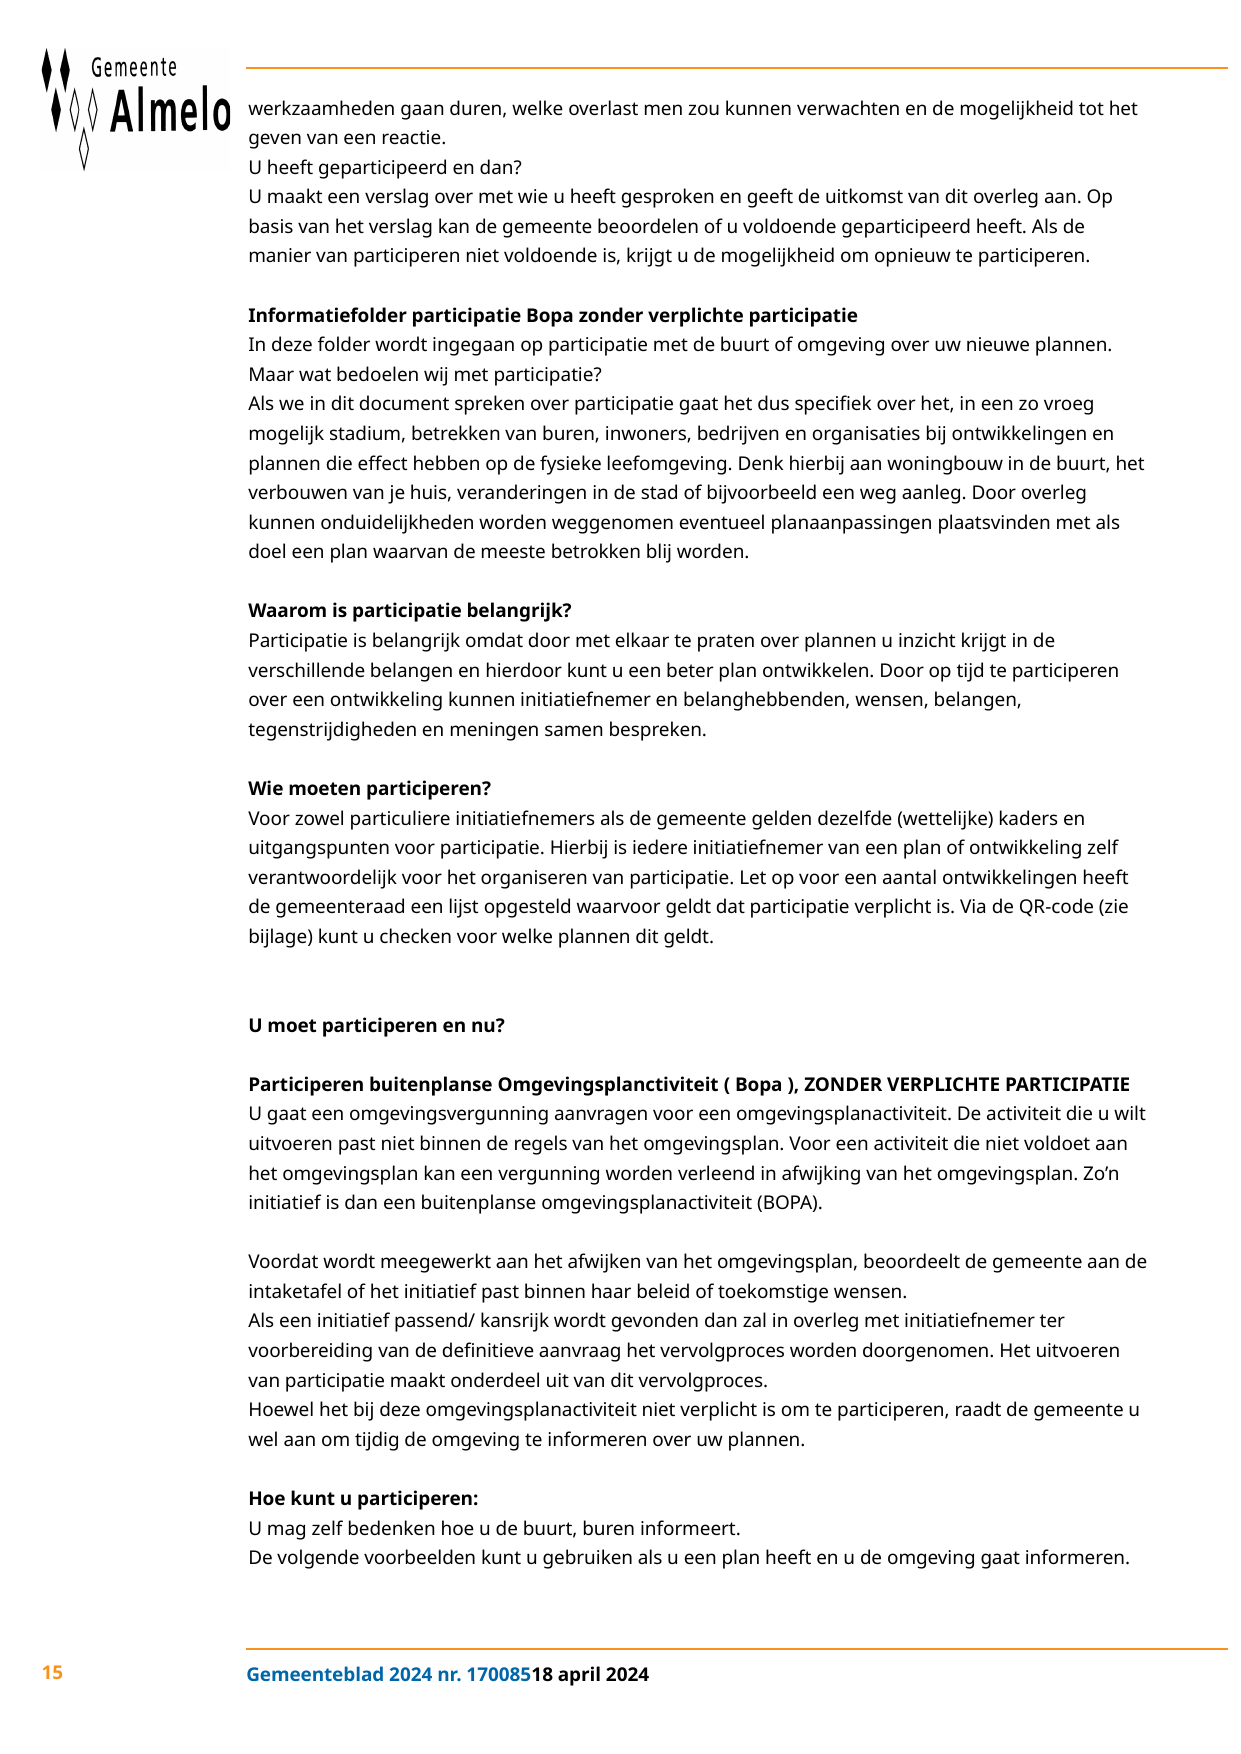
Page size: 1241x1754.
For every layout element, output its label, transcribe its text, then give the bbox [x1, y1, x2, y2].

text Voor zowel particuliere initiatiefnemers als de gemeente gelden dezelfde (wettelijke) kaders en uitgangspunten voor participatie. Hierbij is iedere initiatiefnemer van een plan of ontwikkeling zelf verantwoordelijk voor het organiseren van participatie. Let op voor een aantal ontwikkelingen heeft de gemeenteraad een lijst opgesteld waarvoor geldt dat participatie verplicht is. Via de QR-code (zie bijlage) kunt u checken voor welke plannen dit geldt. [248, 805, 1152, 949]
text U moet participeren en nu? [248, 1012, 1152, 1038]
text werkzaamheden gaan duren, welke overlast men zou kunnen verwachten en de mogelijkheid tot het geven van een reactie. [248, 95, 1152, 150]
text Als een initiatief passend/ kansrijk wordt gevonden dan zal in overleg met initiatiefnemer ter voorbereiding van de definitieve aanvraag het vervolgproces worden doorgenomen. Het uitvoeren van participatie maakt onderdeel uit van dit vervolgproces. [248, 1308, 1152, 1393]
text Voordat wordt meegewerkt aan het afwijken van het omgevingsplan, beoordeelt de gemeente aan de intaketafel of het initiatief past binnen haar beleid of toekomstige wensen. [248, 1248, 1152, 1304]
text U mag zelf bedenken hoe u de buurt, buren informeert. [248, 1515, 1152, 1541]
text Hoe kunt u participeren: [248, 1485, 1152, 1511]
text Wie moeten participeren? [248, 775, 1152, 801]
text Als we in dit document spreken over participatie gaat het dus specifiek over het, in een zo vroeg mogelijk stadium, betrekken van buren, inwoners, bedrijven en organisaties bij ontwikkelingen en plannen die effect hebben op de fysieke leefomgeving. Denk hierbij aan woningbouw in de buurt, het verbouwen van je huis, veranderingen in de stad of bijvoorbeeld een weg aanleg. Door overleg kunnen onduidelijkheden worden weggenomen eventueel planaanpassingen plaatsvinden met als doel een plan waarvan de meeste betrokken blij worden. [248, 391, 1152, 564]
text Participeren buitenplanse Omgevingsplanctiviteit ( Bopa ), ZONDER VERPLICHTE PARTICIPATIE [248, 1071, 1152, 1097]
text In deze folder wordt ingegaan op participatie met de buurt of omgeving over uw nieuwe plannen. Maar wat bedoelen wij met participatie? [248, 331, 1152, 387]
picture [41, 47, 231, 172]
text U maakt een verslag over met wie u heeft gesproken en geeft de uitkomst van dit overleg aan. Op basis van het verslag kan de gemeente beoordelen of u voldoende geparticipeerd heeft. Als de manier van participeren niet voldoende is, krijgt u de mogelijkheid om opnieuw te participeren. [248, 183, 1152, 268]
text Waarom is participatie belangrijk? [248, 598, 1152, 623]
text De volgende voorbeelden kunt u gebruiken als u een plan heeft en u de omgeving gaat informeren. [248, 1544, 1152, 1570]
text Hoewel het bij deze omgevingsplanactiviteit niet verplicht is om te participeren, raadt de gemeente u wel aan om tijdig de omgeving te informeren over uw plannen. [248, 1396, 1152, 1452]
text U heeft geparticipeerd en dan? [248, 154, 1152, 180]
text U gaat een omgevingsvergunning aanvragen voor een omgevingsplanactiviteit. De activiteit die u wilt uitvoeren past niet binnen de regels van het omgevingsplan. Voor een activiteit die niet voldoet aan het omgevingsplan kan een vergunning worden verleend in afwijking van het omgevingsplan. Zo’n initiatief is dan een buitenplanse omgevingsplanactiviteit (BOPA). [248, 1101, 1152, 1215]
text Informatiefolder participatie Bopa zonder verplichte participatie [248, 302, 1152, 328]
text Participatie is belangrijk omdat door met elkaar te praten over plannen u inzicht krijgt in de verschillende belangen en hierdoor kunt u een beter plan ontwikkelen. Door op tijd te participeren over een ontwikkeling kunnen initiatiefnemer en belanghebbenden, wensen, belangen, tegenstrijdigheden en meningen samen bespreken. [248, 627, 1152, 742]
